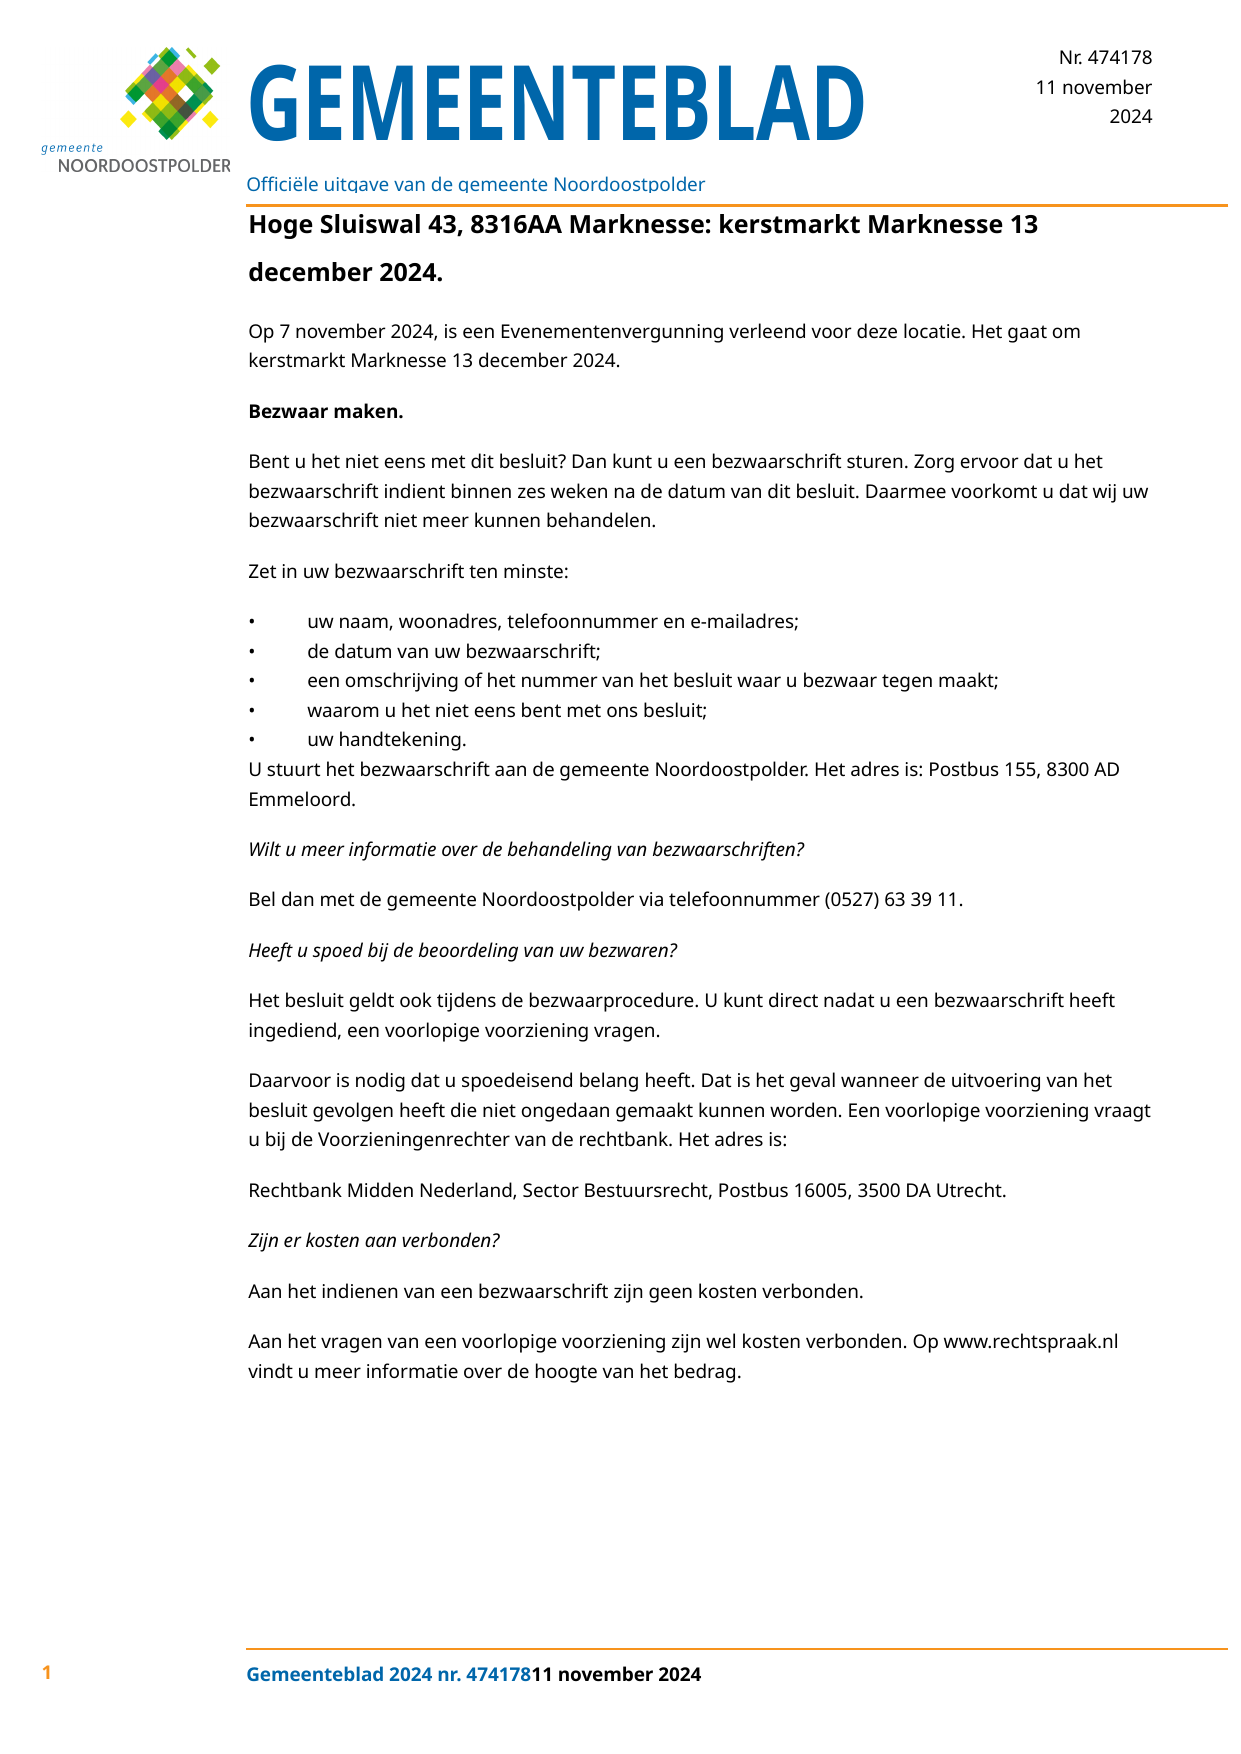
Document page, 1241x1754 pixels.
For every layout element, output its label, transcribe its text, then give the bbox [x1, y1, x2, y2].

text U stuurt het bezwaarschrift aan de gemeente Noordoostpolder. Het adres is: Postbus 155, 8300 AD Emmeloord. [248, 756, 1152, 812]
list uw handtekening. [248, 727, 1152, 752]
list uw naam, woonadres, telefoonnummer en e-mailadres; [248, 608, 1152, 634]
text Bezwaar maken. [248, 398, 1152, 424]
picture [41, 47, 231, 172]
text Wilt u meer informatie over de behandeling van bezwaarschriften? [248, 836, 1152, 862]
text Aan het vragen van een voorlopige voorziening zijn wel kosten verbonden. Op www.rechtspraak.nl vindt u meer informatie over de hoogte van het bedrag. [248, 1328, 1152, 1384]
list de datum van uw bezwaarschrift; [248, 638, 1152, 664]
text Bent u het niet eens met dit besluit? Dan kunt u een bezwaarschrift sturen. Zorg ervoor dat u het bezwaarschrift indient binnen zes weken na de datum van dit besluit. Daarmee voorkomt u dat wij uw bezwaarschrift niet meer kunnen behandelen. [248, 448, 1152, 533]
text Bel dan met de gemeente Noordoostpolder via telefoonnummer (0527) 63 39 11. [248, 887, 1152, 912]
text Aan het indienen van een bezwaarschrift zijn geen kosten verbonden. [248, 1278, 1152, 1304]
list waarom u het niet eens bent met ons besluit; [248, 697, 1152, 723]
text Op 7 november 2024, is een Evenementenvergunning verleend voor deze locatie. Het gaat om kerstmarkt Marknesse 13 december 2024. [248, 318, 1152, 373]
list een omschrijving of het nummer van het besluit waar u bezwaar tegen maakt; [248, 667, 1152, 693]
text Heeft u spoed bij de beoordeling van uw bezwaren? [248, 937, 1152, 963]
text Het besluit geldt ook tijdens de bezwaarprocedure. U kunt direct nadat u een bezwaarschrift heeft ingediend, een voorlopige voorziening vragen. [248, 987, 1152, 1043]
text Zijn er kosten aan verbonden? [248, 1227, 1152, 1253]
text Zet in uw bezwaarschrift ten minste: [248, 558, 1152, 584]
text Rechtbank Midden Nederland, Sector Bestuursrecht, Postbus 16005, 3500 DA Utrecht. [248, 1177, 1152, 1203]
text Daarvoor is nodig dat u spoedeisend belang heeft. Dat is het geval wanneer de uitvoering van het besluit gevolgen heeft die niet ongedaan gemaakt kunnen worden. Een voorlopige voorziening vraagt u bij de Voorzieningenrechter van de rechtbank. Het adres is: [248, 1067, 1152, 1152]
text Hoge Sluiswal 43, 8316AA Marknesse: kerstmarkt Marknesse 13 december 2024. [248, 207, 1152, 288]
